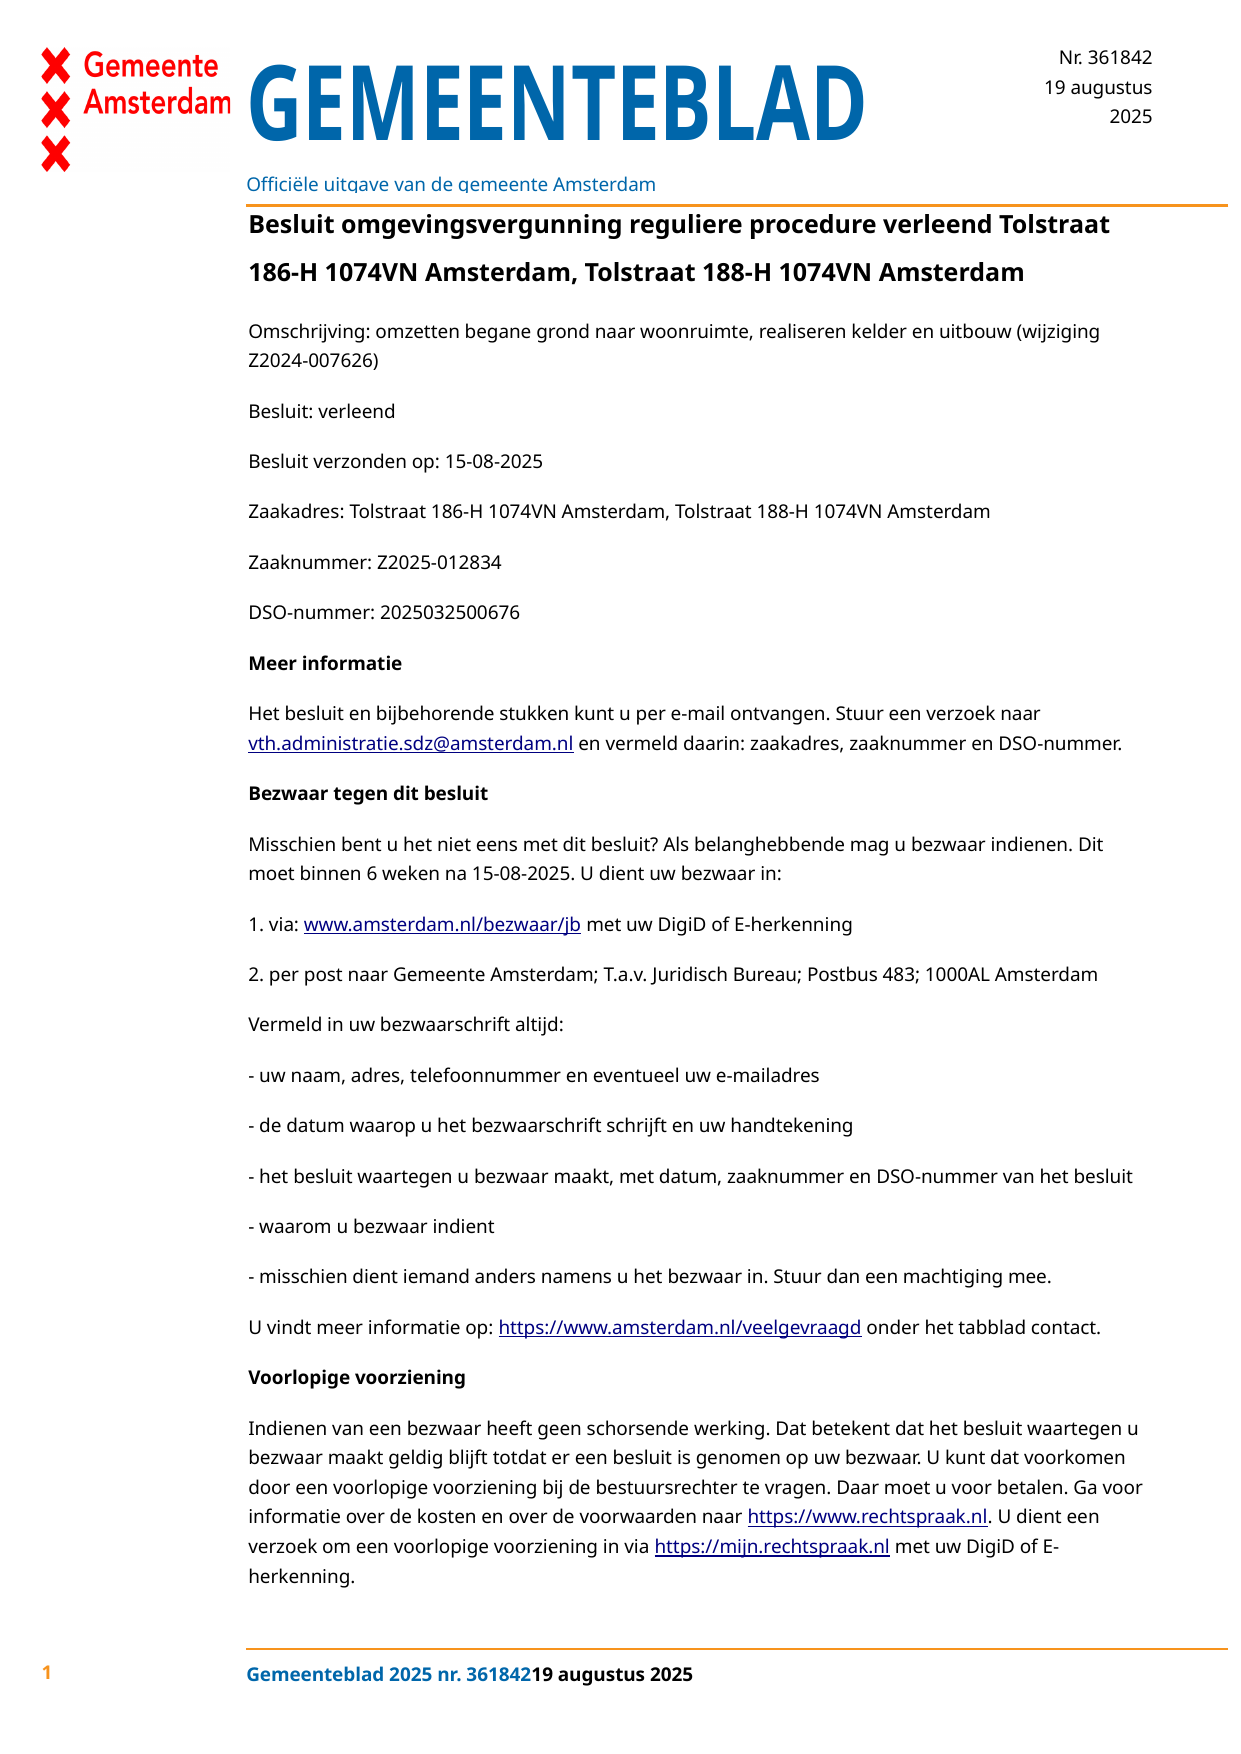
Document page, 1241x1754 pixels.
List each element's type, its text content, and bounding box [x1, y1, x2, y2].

text - de datum waarop u het bezwaarschrift schrijft en uw handtekening [248, 1112, 1152, 1138]
text Zaakadres: Tolstraat 186-H 1074VN Amsterdam, Tolstraat 188-H 1074VN Amsterdam [248, 499, 1152, 524]
text Besluit omgevingsvergunning reguliere procedure verleend Tolstraat 186-H 1074VN Amsterdam, Tolstraat 188-H 1074VN Amsterdam [248, 207, 1152, 288]
text Bezwaar tegen dit besluit [248, 780, 1152, 806]
text - het besluit waartegen u bezwaar maakt, met datum, zaaknummer en DSO-nummer van het besluit [248, 1163, 1152, 1189]
text Indienen van een bezwaar heeft geen schorsende werking. Dat betekent dat het besluit waartegen u bezwaar maakt geldig blijft totdat er een besluit is genomen op uw bezwaar. U kunt dat voorkomen door een voorlopige voorziening bij de bestuursrechter te vragen. Daar moet u voor betalen. Ga voor informatie over de kosten en over de voorwaarden naar https://www.rechtspraak.nl. U dient een verzoek om een voorlopige voorziening in via https://mijn.rechtspraak.nl met uw DigiD of E-herkenning. [248, 1415, 1152, 1589]
text Zaaknummer: Z2025-012834 [248, 549, 1152, 575]
picture [41, 47, 231, 172]
text Omschrijving: omzetten begane grond naar woonruimte, realiseren kelder en uitbouw (wijziging Z2024-007626) [248, 318, 1152, 373]
text 1. via: www.amsterdam.nl/bezwaar/jb met uw DigiD of E-herkenning [248, 911, 1152, 937]
text - waarom u bezwaar indient [248, 1213, 1152, 1239]
text Meer informatie [248, 650, 1152, 676]
text Besluit verzonden op: 15-08-2025 [248, 448, 1152, 474]
text DSO-nummer: 2025032500676 [248, 599, 1152, 625]
text 2. per post naar Gemeente Amsterdam; T.a.v. Juridisch Bureau; Postbus 483; 1000AL Amsterdam [248, 961, 1152, 987]
text Misschien bent u het niet eens met dit besluit? Als belanghebbende mag u bezwaar indienen. Dit moet binnen 6 weken na 15-08-2025. U dient uw bezwaar in: [248, 831, 1152, 886]
text - uw naam, adres, telefoonnummer en eventueel uw e-mailadres [248, 1062, 1152, 1088]
text Besluit: verleend [248, 398, 1152, 424]
text Het besluit en bijbehorende stukken kunt u per e-mail ontvangen. Stuur een verzoek naar vth.administratie.sdz@amsterdam.nl en vermeld daarin: zaakadres, zaaknummer en DSO-nummer. [248, 700, 1152, 756]
text U vindt meer informatie op: https://www.amsterdam.nl/veelgevraagd onder het tabblad contact. [248, 1314, 1152, 1340]
text - misschien dient iemand anders namens u het bezwaar in. Stuur dan een machtiging mee. [248, 1264, 1152, 1289]
text Voorlopige voorziening [248, 1364, 1152, 1390]
text Vermeld in uw bezwaarschrift altijd: [248, 1012, 1152, 1037]
